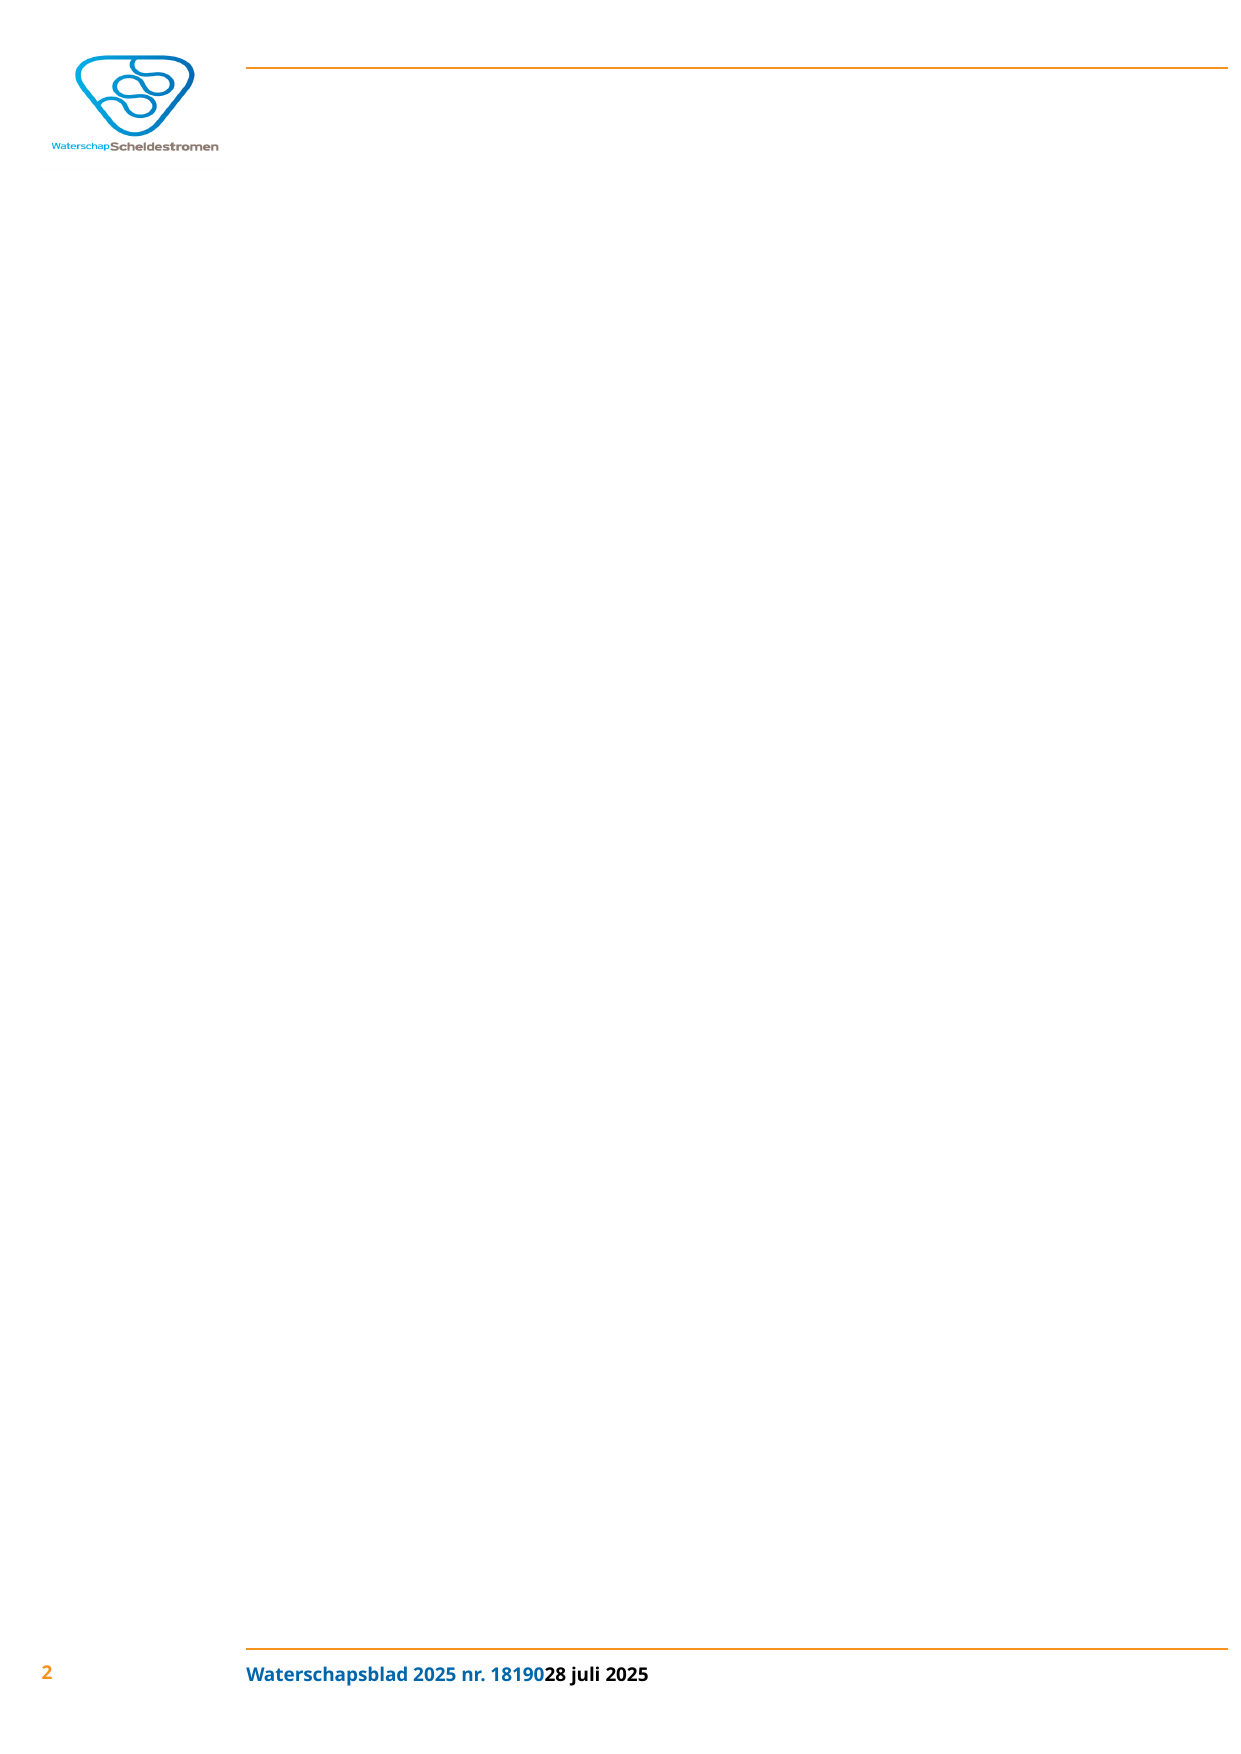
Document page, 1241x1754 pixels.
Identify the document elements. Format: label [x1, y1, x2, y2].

picture [41, 47, 231, 172]
